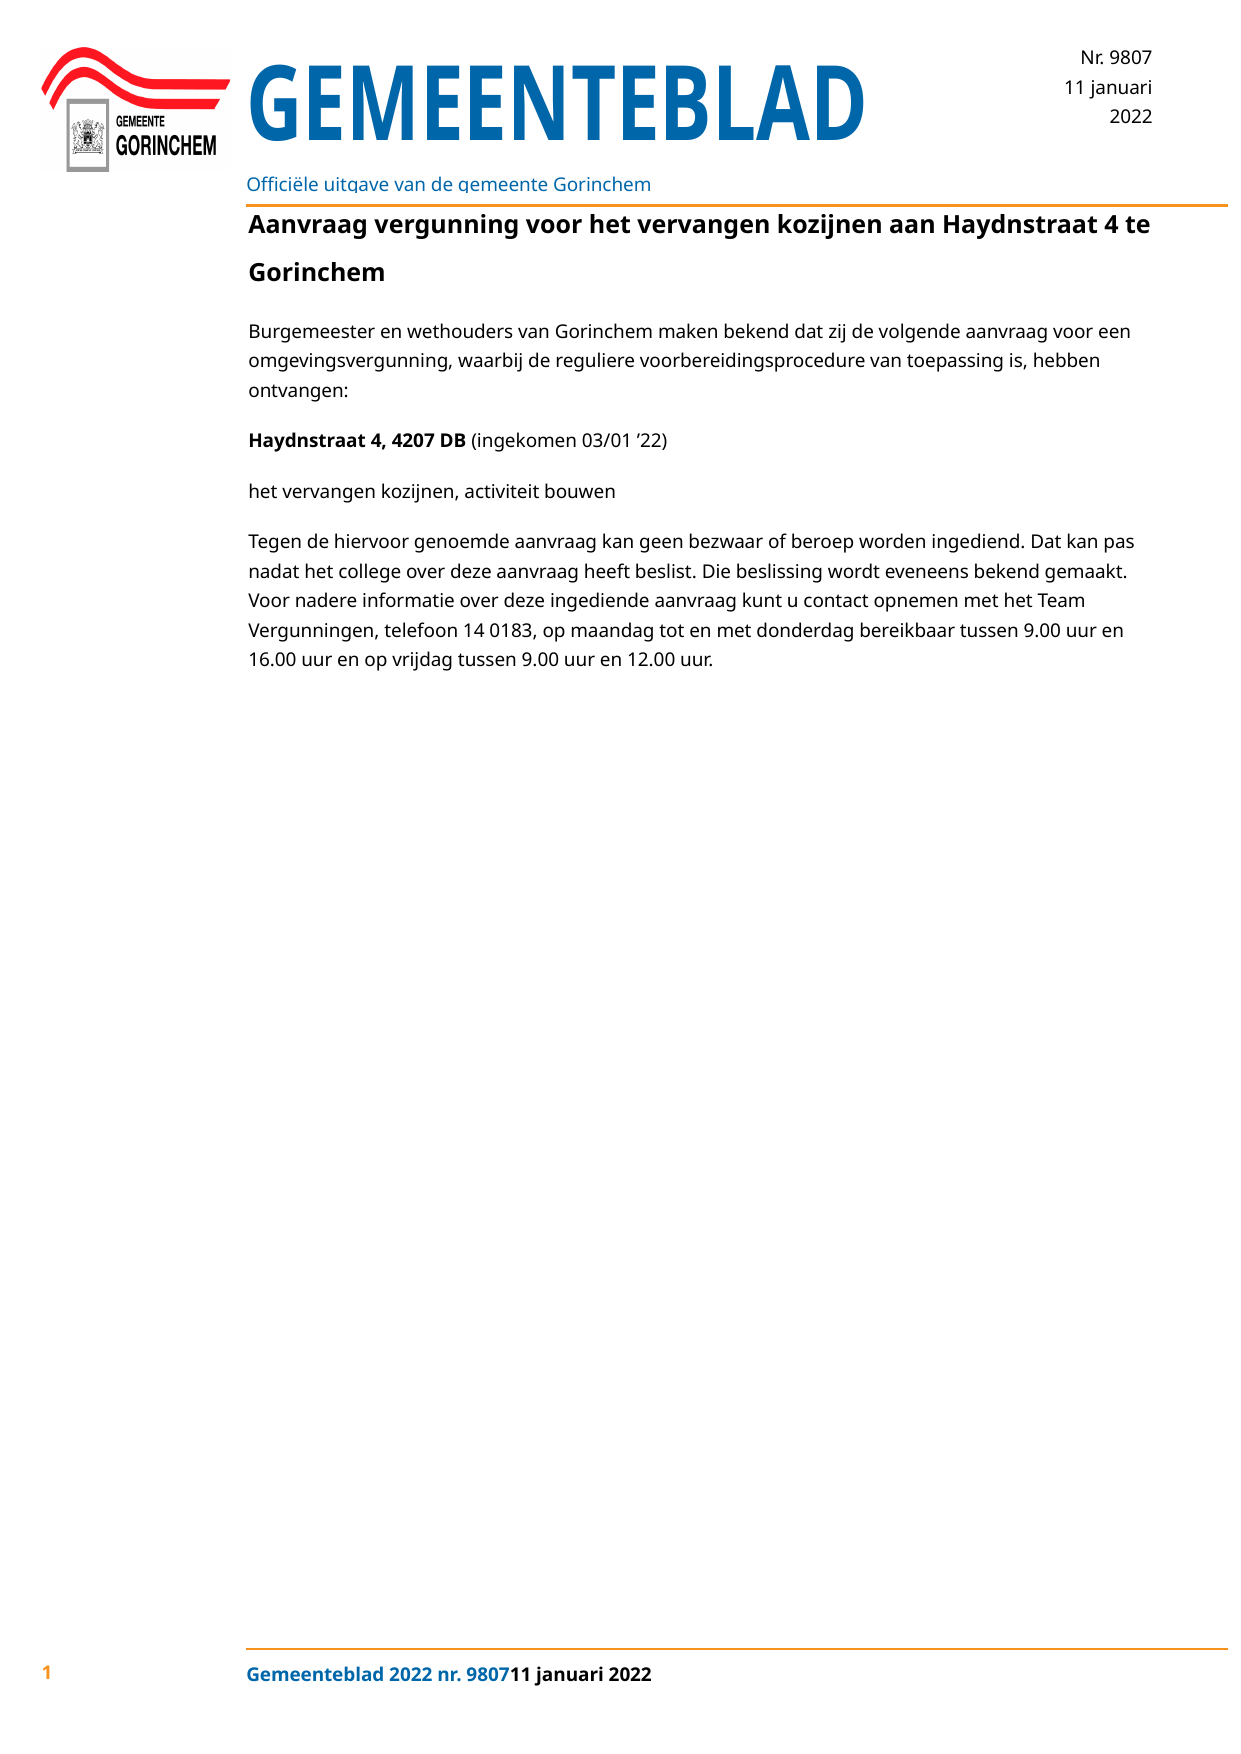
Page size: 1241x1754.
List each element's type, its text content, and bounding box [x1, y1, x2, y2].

text het vervangen kozijnen, activiteit bouwen [248, 478, 1152, 504]
picture [41, 47, 231, 172]
text Aanvraag vergunning voor het vervangen kozijnen aan Haydnstraat 4 te Gorinchem [248, 207, 1152, 288]
text Haydnstraat 4, 4207 DB (ingekomen 03/01 ’22) [248, 427, 1152, 453]
text Burgemeester en wethouders van Gorinchem maken bekend dat zij de volgende aanvraag voor een omgevingsvergunning, waarbij de reguliere voorbereidingsprocedure van toepassing is, hebben ontvangen: [248, 318, 1152, 403]
text Tegen de hiervoor genoemde aanvraag kan geen bezwaar of beroep worden ingediend. Dat kan pas nadat het college over deze aanvraag heeft beslist. Die beslissing wordt eveneens bekend gemaakt. Voor nadere informatie over deze ingediende aanvraag kunt u contact opnemen met het Team Vergunningen, telefoon 14 0183, op maandag tot en met donderdag bereikbaar tussen 9.00 uur en 16.00 uur en op vrijdag tussen 9.00 uur en 12.00 uur. [248, 528, 1152, 672]
